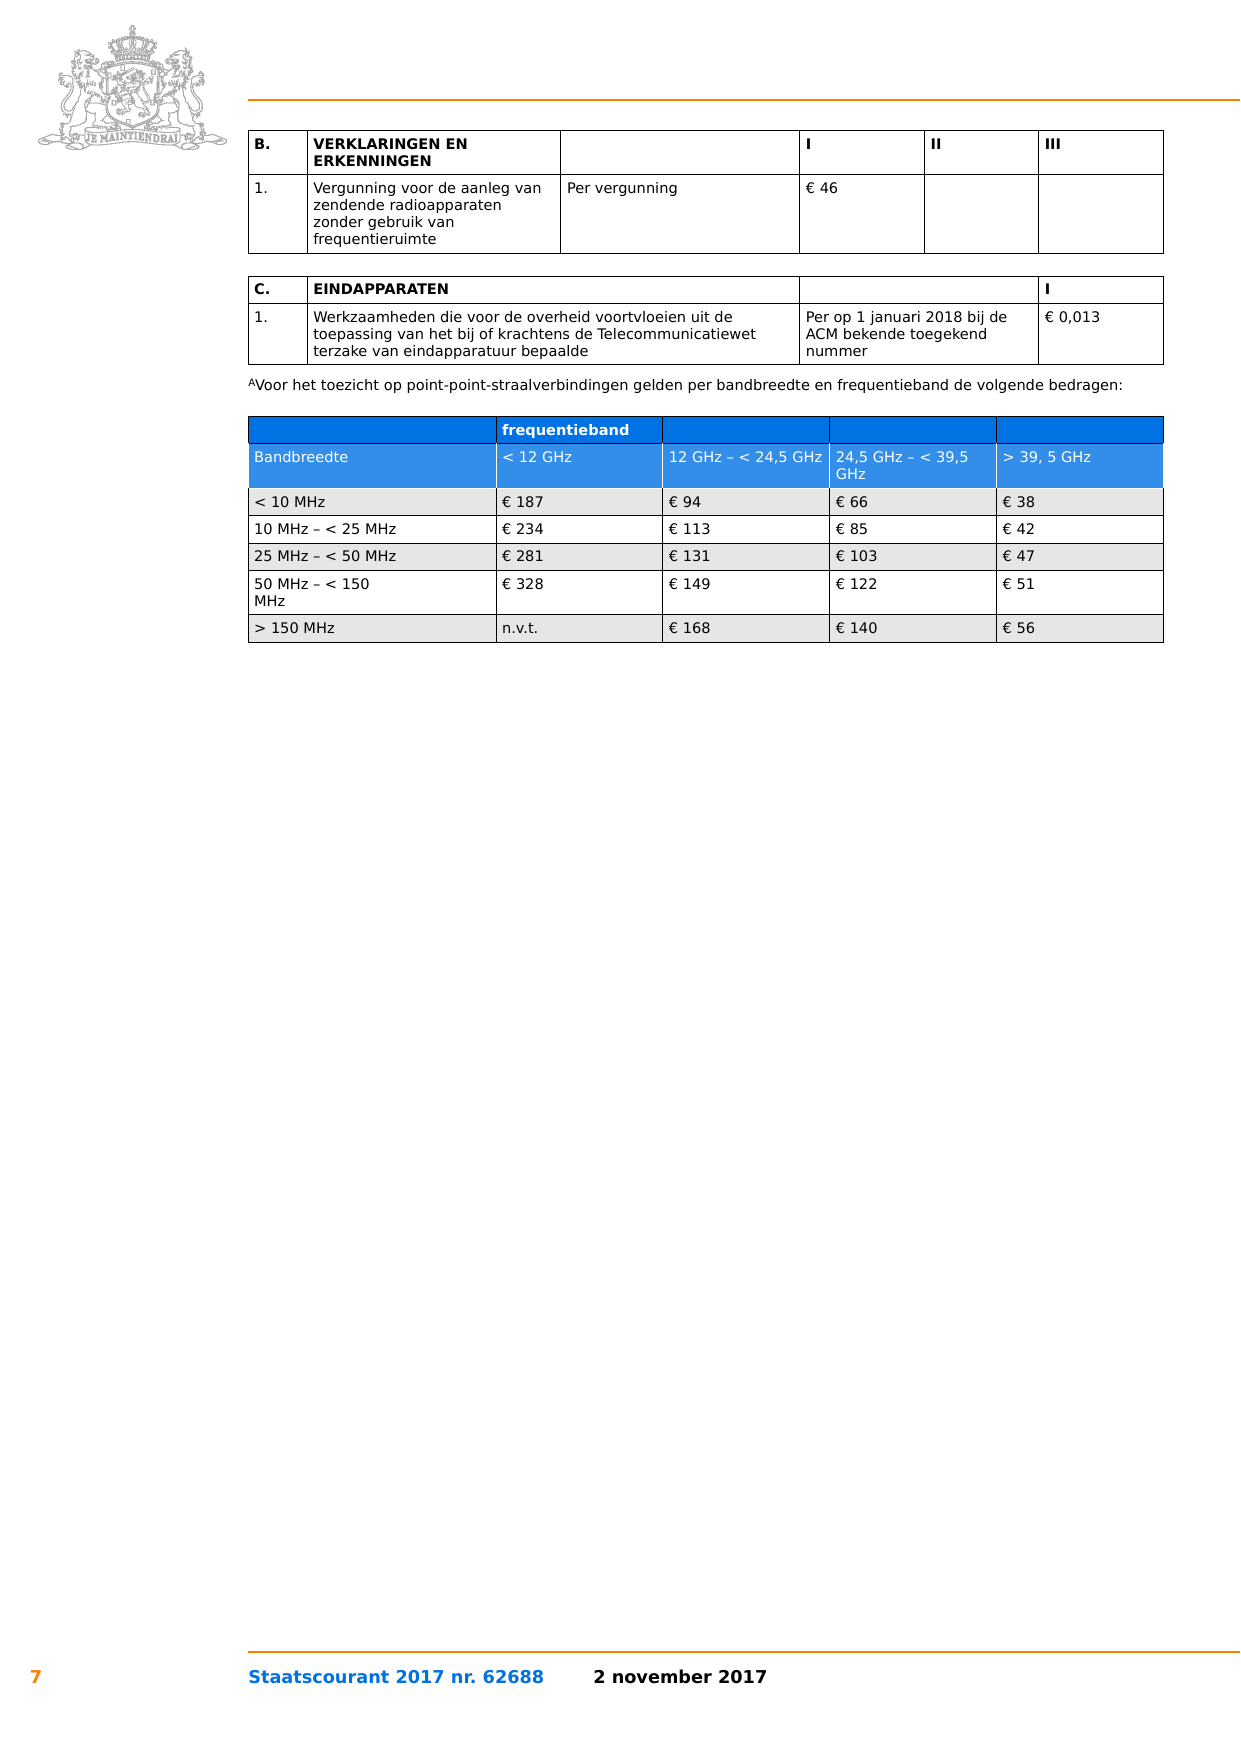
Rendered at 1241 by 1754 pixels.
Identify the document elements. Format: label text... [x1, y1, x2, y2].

table_cell € 51 [997, 571, 1163, 614]
table_cell € 122 [830, 571, 996, 614]
table_cell € 47 [997, 544, 1163, 570]
table_header [800, 277, 1038, 303]
table_cell € 94 [663, 489, 829, 515]
table_cell € 66 [830, 489, 996, 515]
table_cell € 103 [830, 544, 996, 570]
table_header B. [249, 131, 307, 174]
table_header [997, 417, 1163, 443]
table_header [249, 417, 496, 443]
table_cell > 39, 5 GHz [997, 444, 1163, 488]
picture [38, 25, 227, 150]
table_cell € 46 [800, 175, 924, 253]
table_cell 10 MHz – < 25 MHz [249, 516, 496, 542]
table_cell 1. [249, 175, 307, 253]
table_cell [1039, 175, 1163, 253]
table_cell n.v.t. [497, 615, 662, 642]
table_cell 24,5 GHz – < 39,5 GHz [830, 444, 996, 488]
table_cell € 0,013 [1039, 304, 1163, 364]
table_cell € 187 [497, 489, 662, 515]
table_header C. [249, 277, 307, 303]
table_cell € 168 [663, 615, 829, 642]
table_cell < 12 GHz [497, 444, 662, 488]
table_header [561, 131, 799, 174]
table_header II [925, 131, 1038, 174]
table_cell 12 GHz – < 24,5 GHz [663, 444, 829, 488]
table_cell AVoor het toezicht op point-point-straalverbindingen gelden per bandbreedte en frequentieband de volgende bedragen: [248, 365, 1163, 394]
table_cell € 149 [663, 571, 829, 614]
table_cell € 85 [830, 516, 996, 542]
table_cell 50 MHz – < 150 MHz [249, 571, 496, 614]
table_header I [800, 131, 924, 174]
table_cell € 140 [830, 615, 996, 642]
table_cell € 38 [997, 489, 1163, 515]
table_cell Werkzaamheden die voor de overheid voortvloeien uit de toepassing van het bij of krachtens de Telecommunicatiewet terzake van eindapparatuur bepaalde [308, 304, 799, 364]
table_cell € 42 [997, 516, 1163, 542]
table_header EINDAPPARATEN [308, 277, 799, 303]
table_header III [1039, 131, 1163, 174]
table_cell € 113 [663, 516, 829, 542]
table_cell € 56 [997, 615, 1163, 642]
table_cell < 10 MHz [249, 489, 496, 515]
table_cell Vergunning voor de aanleg van zendende radioapparaten zonder gebruik van frequentieruimte [308, 175, 560, 253]
table_cell > 150 MHz [249, 615, 496, 642]
table_header frequentieband [497, 417, 662, 443]
table_cell € 131 [663, 544, 829, 570]
table_header I [1039, 277, 1163, 303]
table_header VERKLARINGEN EN ERKENNINGEN [308, 131, 560, 174]
table_cell € 234 [497, 516, 662, 542]
table_cell Per vergunning [561, 175, 799, 253]
table_cell Per op 1 januari 2018 bij de ACM bekende toegekend nummer [800, 304, 1038, 364]
table_cell [925, 175, 1038, 253]
table_header [663, 417, 829, 443]
table_cell € 281 [497, 544, 662, 570]
table_cell € 328 [497, 571, 662, 614]
table_cell 1. [249, 304, 307, 364]
table_cell 25 MHz – < 50 MHz [249, 544, 496, 570]
table_cell Bandbreedte [249, 444, 496, 488]
table_header [830, 417, 996, 443]
